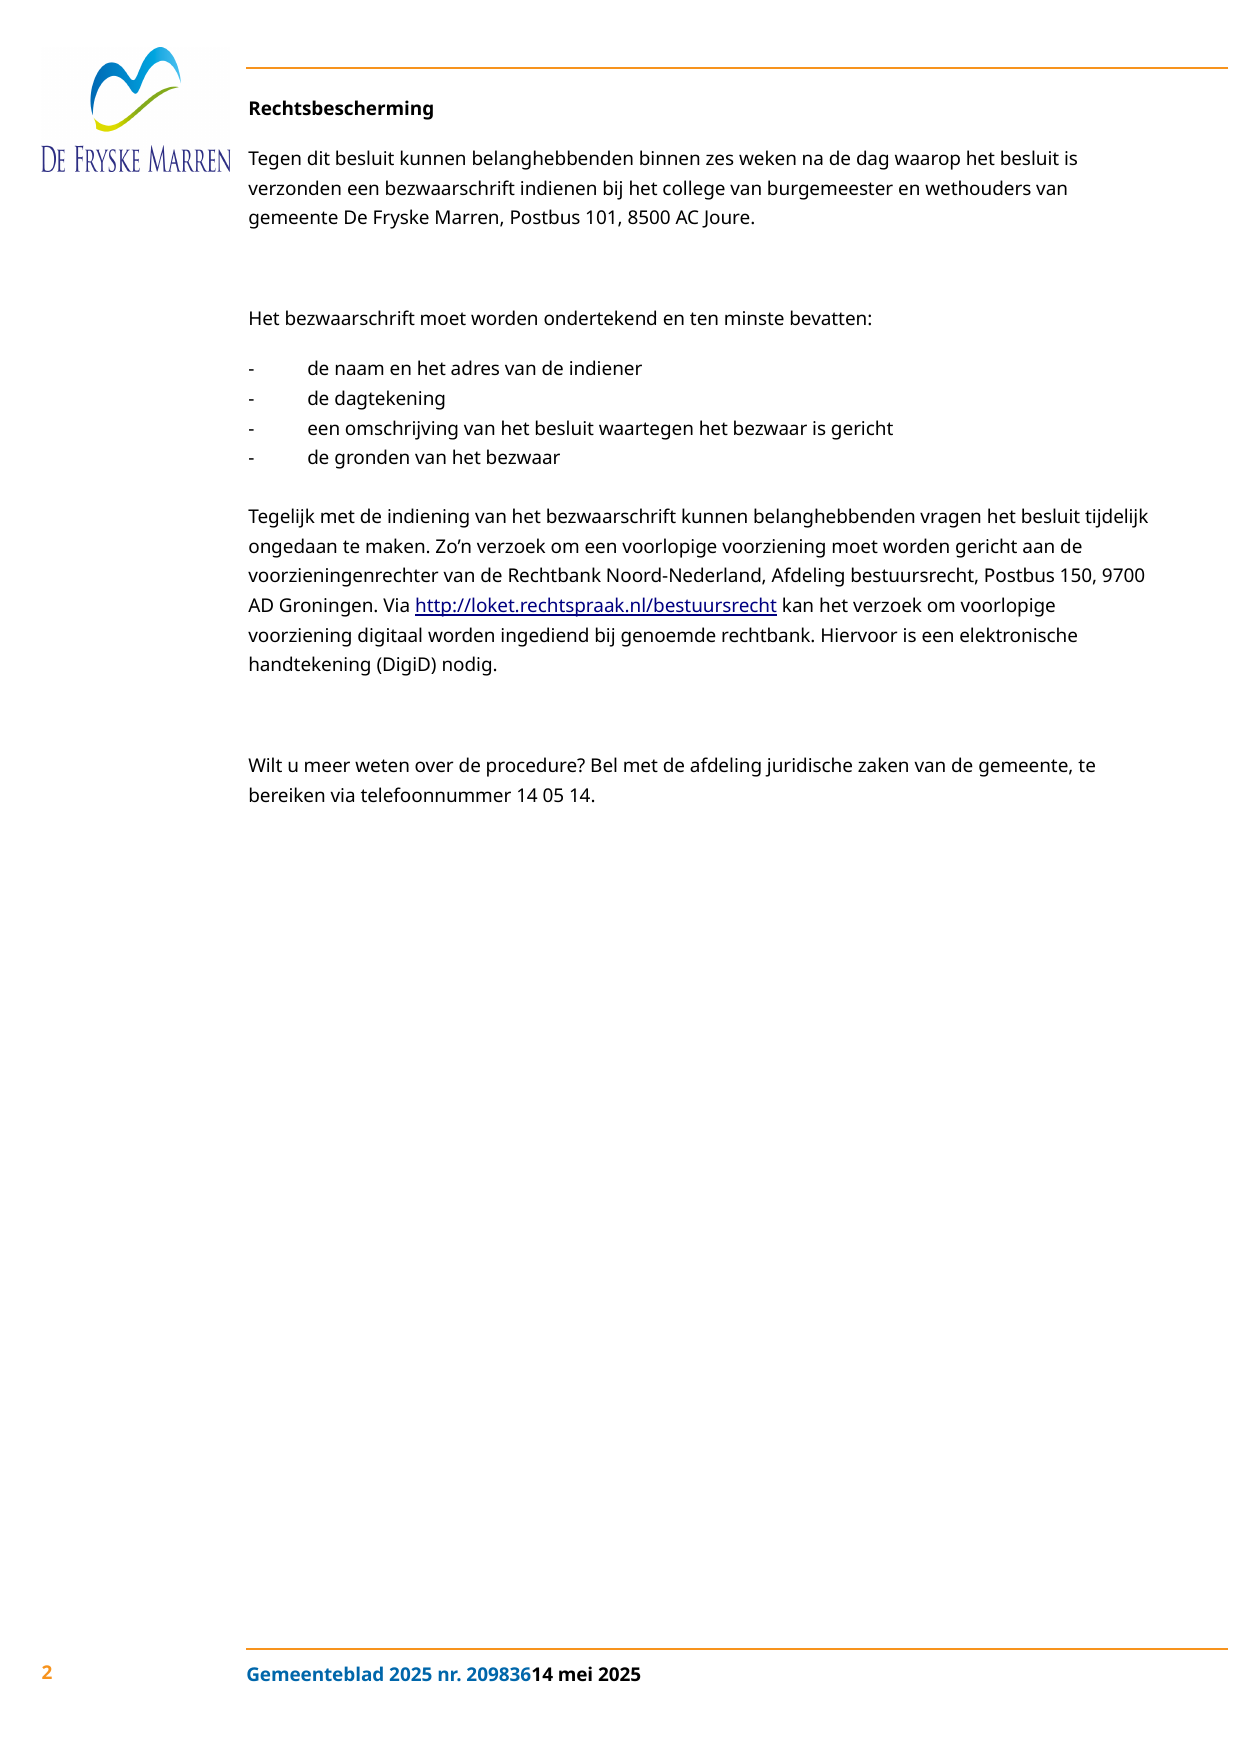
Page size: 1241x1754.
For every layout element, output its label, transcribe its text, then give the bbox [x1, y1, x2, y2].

text Rechtsbescherming [248, 95, 1152, 121]
picture [41, 47, 231, 172]
text Wilt u meer weten over de procedure? Bel met de afdeling juridische zaken van de gemeente, te bereiken via telefoonnummer 14 05 14. [248, 752, 1152, 808]
text Tegen dit besluit kunnen belanghebbenden binnen zes weken na de dag waarop het besluit is verzonden een bezwaarschrift indienen bij het college van burgemeester en wethouders van gemeente De Fryske Marren, Postbus 101, 8500 AC Joure. [248, 145, 1152, 230]
list de gronden van het bezwaar [248, 444, 1152, 470]
list een omschrijving van het besluit waartegen het bezwaar is gericht [248, 415, 1152, 441]
text Tegelijk met de indiening van het bezwaarschrift kunnen belanghebbenden vragen het besluit tijdelijk ongedaan te maken. Zo’n verzoek om een voorlopige voorziening moet worden gericht aan de voorzieningenrechter van de Rechtbank Noord-Nederland, Afdeling bestuursrecht, Postbus 150, 9700 AD Groningen. Via http://loket.rechtspraak.nl/bestuursrecht kan het verzoek om voorlopige voorziening digitaal worden ingediend bij genoemde rechtbank. Hiervoor is een elektronische handtekening (DigiD) nodig. [248, 503, 1152, 677]
text Het bezwaarschrift moet worden ondertekend en ten minste bevatten: [248, 305, 1152, 331]
list de dagtekening [248, 385, 1152, 411]
list de naam en het adres van de indiener [248, 356, 1152, 381]
